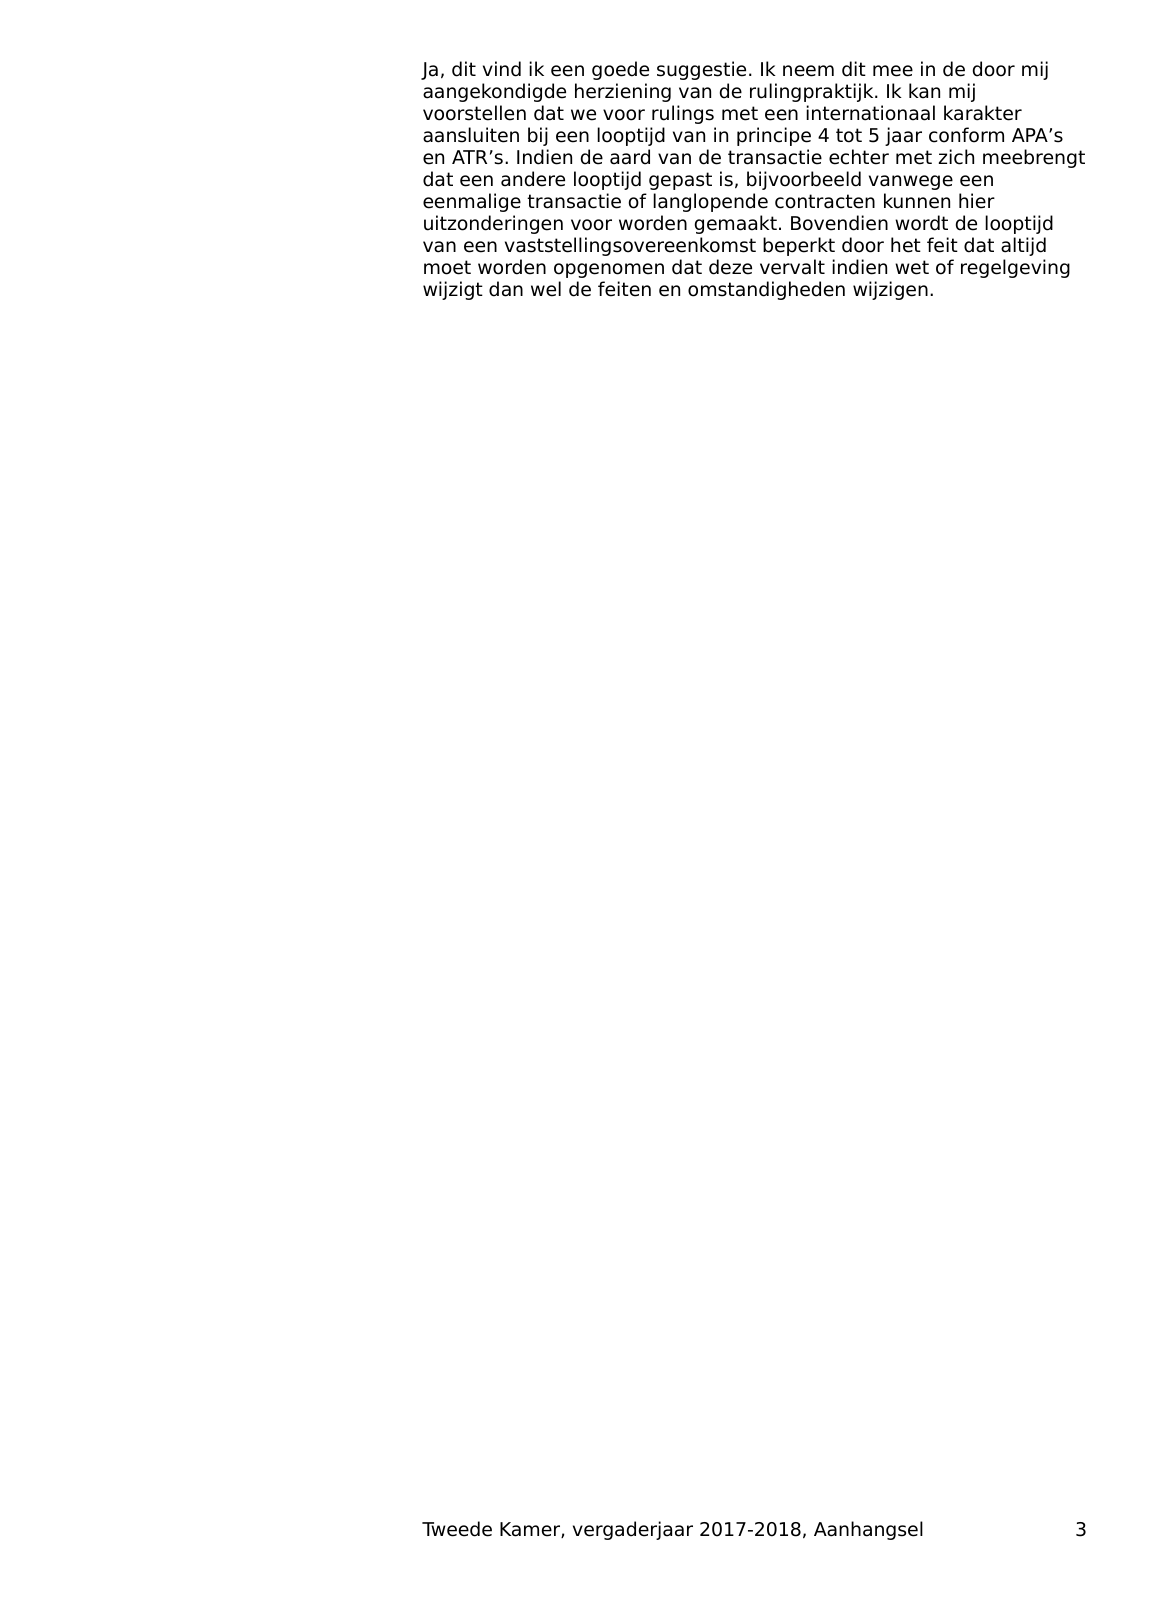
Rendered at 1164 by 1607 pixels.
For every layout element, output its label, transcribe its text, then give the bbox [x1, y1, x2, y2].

text Ja, dit vind ik een goede suggestie. Ik neem dit mee in de door mij aangekondigde herziening van de rulingpraktijk. Ik kan mij voorstellen dat we voor rulings met een internationaal karakter aansluiten bij een looptijd van in principe 4 tot 5 jaar conform APA’s en ATR’s. Indien de aard van de transactie echter met zich meebrengt dat een andere looptijd gepast is, bijvoorbeeld vanwege een eenmalige transactie of langlopende contracten kunnen hier uitzonderingen voor worden gemaakt. Bovendien wordt de looptijd van een vaststellingsovereenkomst beperkt door het feit dat altijd moet worden opgenomen dat deze vervalt indien wet of regelgeving wijzigt dan wel de feiten en omstandigheden wijzigen. [422, 59, 1087, 301]
